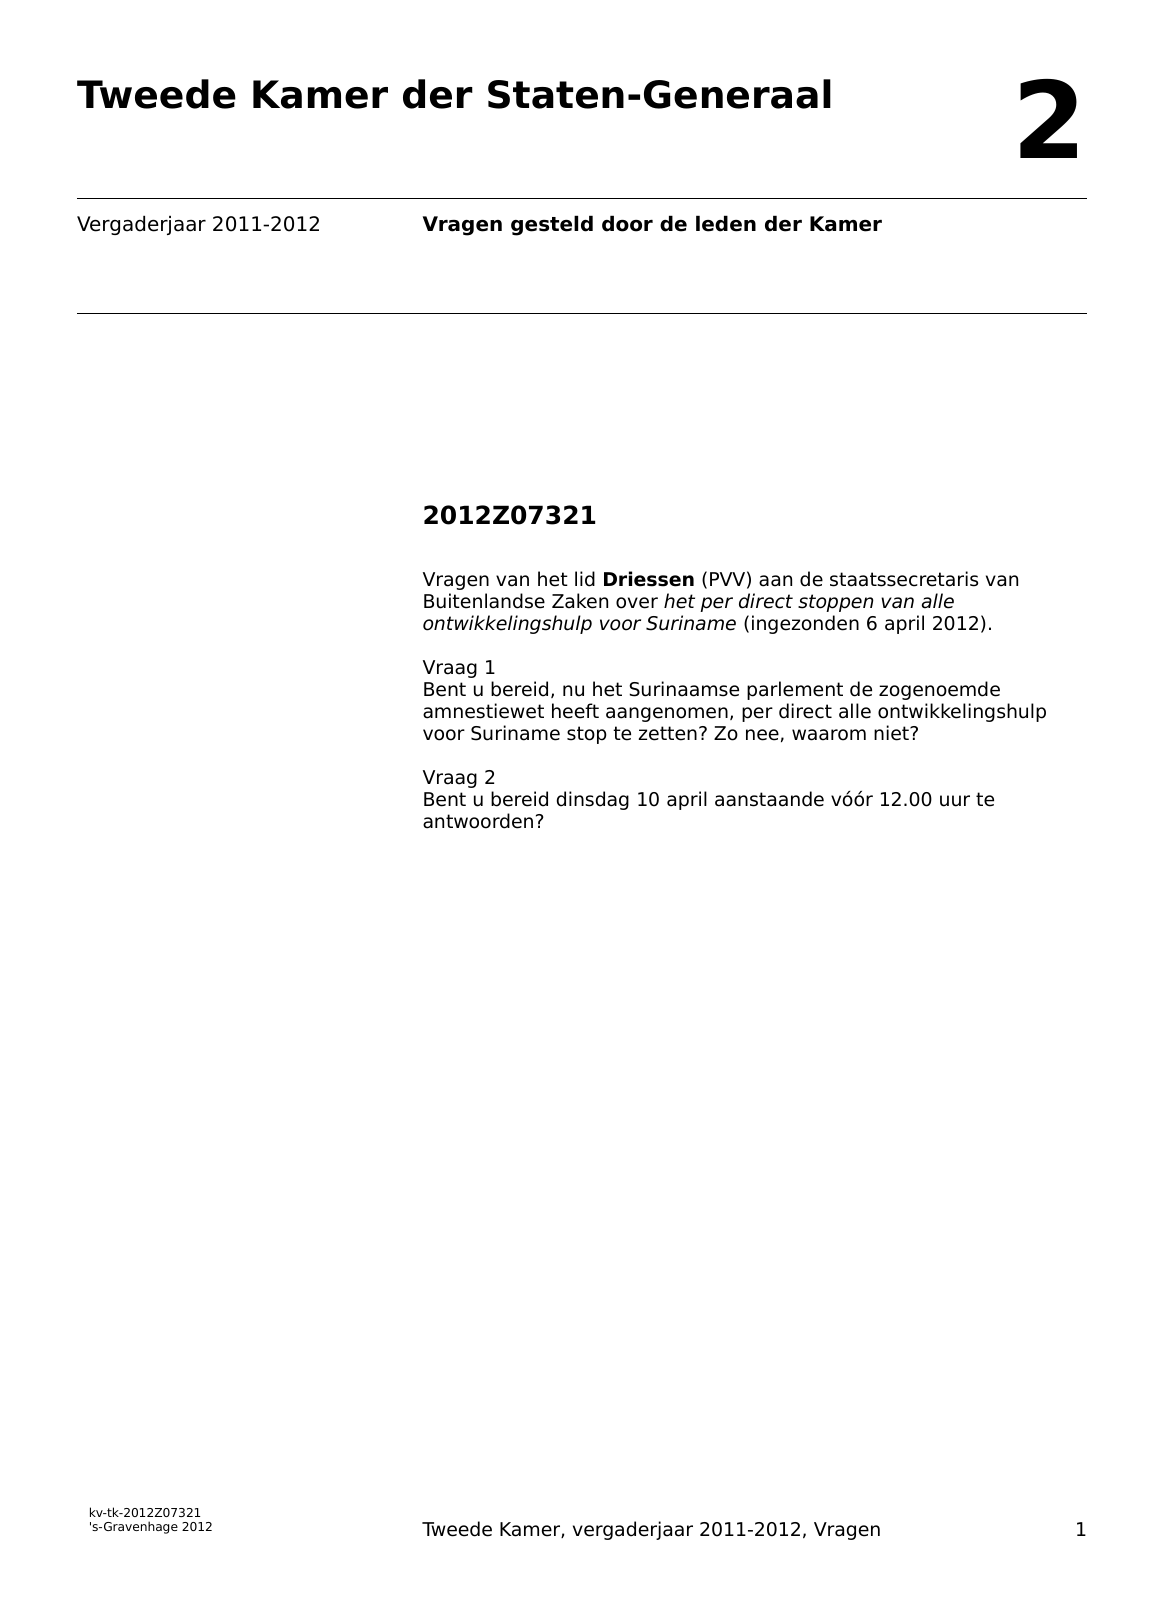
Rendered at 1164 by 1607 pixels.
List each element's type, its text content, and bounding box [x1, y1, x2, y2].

table_header Tweede Kamer der Staten-Generaal [77, 59, 886, 198]
text 's-Gravenhage 2012 [88, 1520, 323, 1534]
table_cell Vergaderjaar 2011-2012 [77, 199, 422, 313]
text 2012Z07321 [422, 501, 1087, 531]
text Vraag 2 [422, 767, 1087, 789]
text kv-tk-2012Z07321 [88, 1506, 323, 1520]
text Vragen van het lid Driessen (PVV) aan de staatssecretaris van Buitenlandse Zaken over het per direct stoppen van alle ontwikkelingshulp voor Suriname (ingezonden 6 april 2012). [422, 569, 1087, 635]
table_header 2 [886, 59, 1087, 198]
text Bent u bereid dinsdag 10 april aanstaande vóór 12.00 uur te antwoorden? [422, 789, 1087, 833]
table_cell Vragen gesteld door de leden der Kamer [422, 199, 1087, 313]
text Vraag 1 [422, 657, 1087, 679]
text Bent u bereid, nu het Surinaamse parlement de zogenoemde amnestiewet heeft aangenomen, per direct alle ontwikkelingshulp voor Suriname stop te zetten? Zo nee, waarom niet? [422, 679, 1087, 745]
